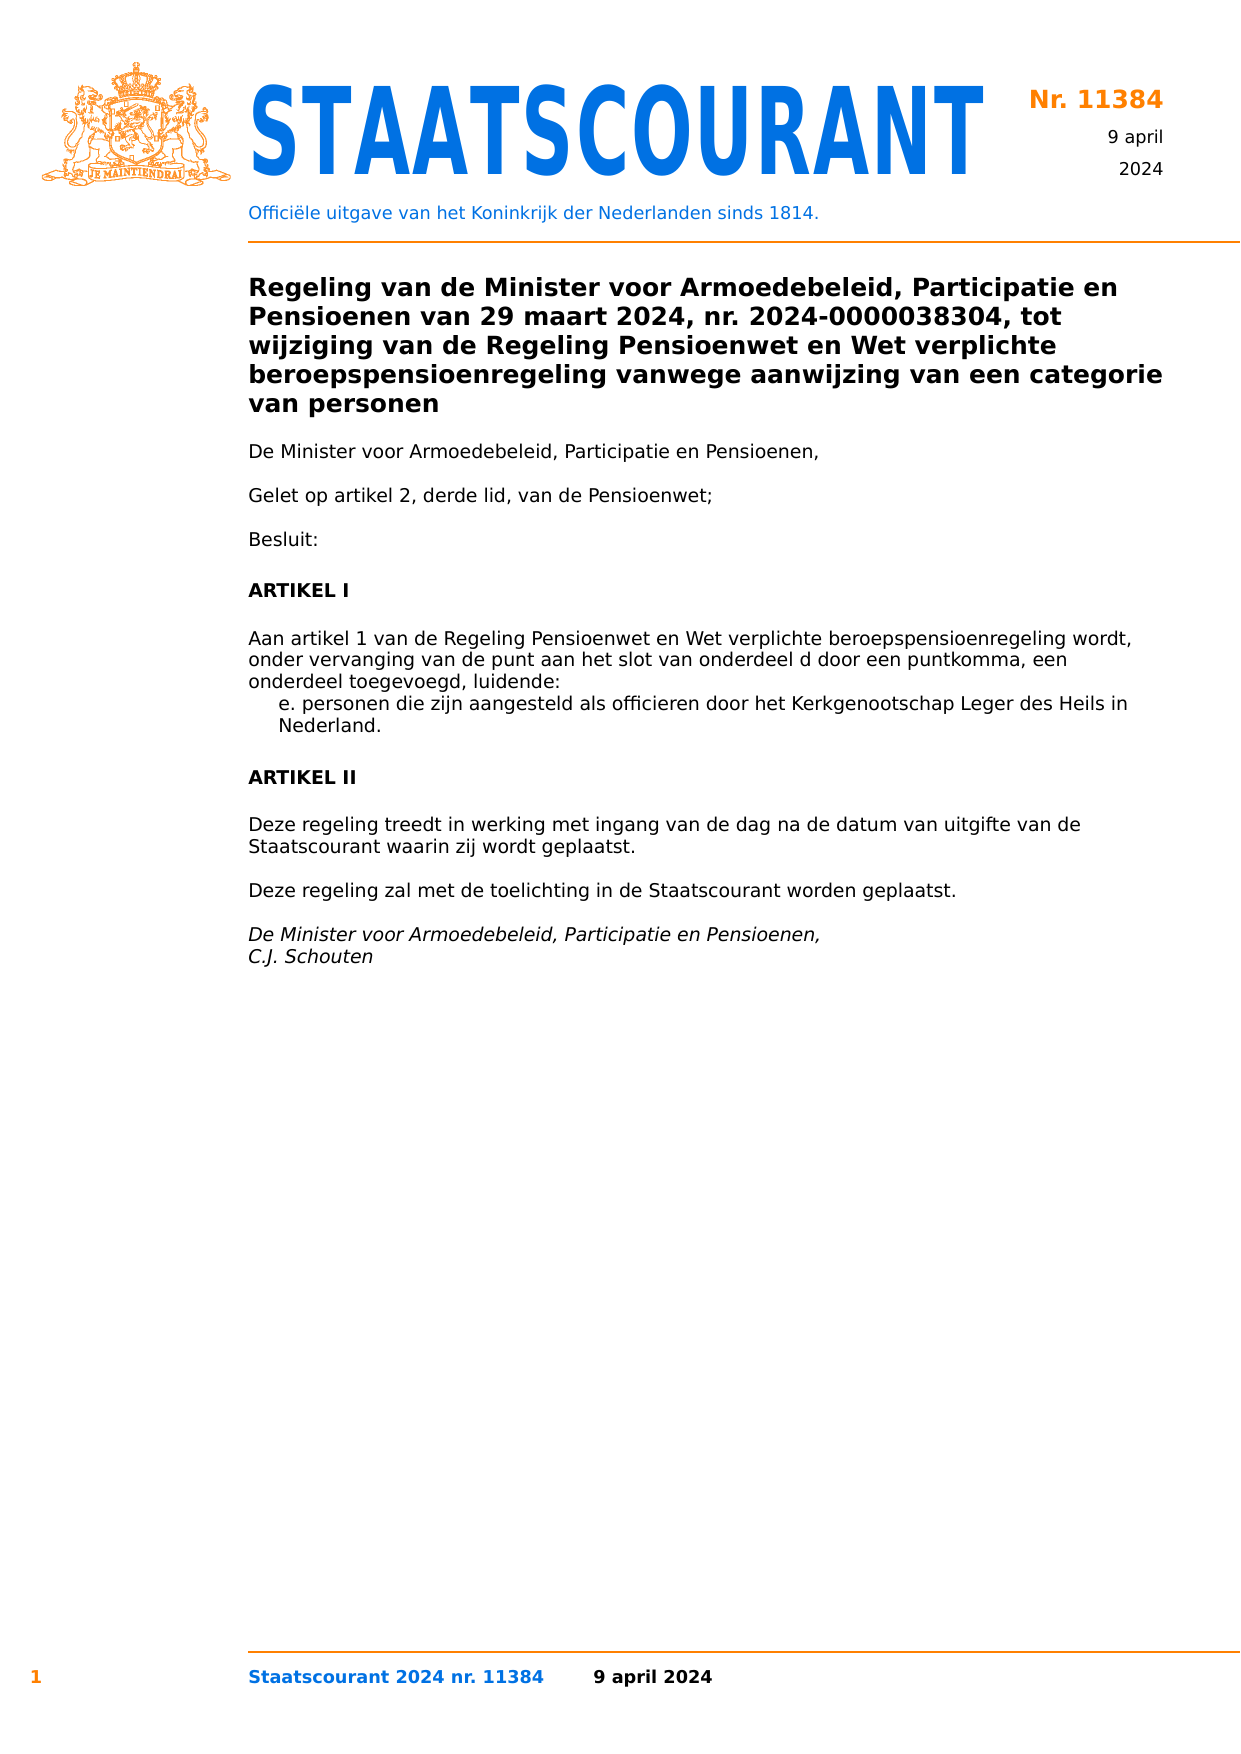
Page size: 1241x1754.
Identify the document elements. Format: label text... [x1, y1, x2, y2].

table_cell 9 april [998, 121, 1240, 153]
text e. personen die zijn aangesteld als officieren door het Kerkgenootschap Leger des Heils in Nederland. [278, 693, 1163, 737]
table_header STAATSCOURANT [248, 62, 998, 203]
picture [41, 62, 231, 186]
text De Minister voor Armoedebeleid, Participatie en Pensioenen, C.J. Schouten [248, 924, 1163, 968]
subtitle ARTIKEL I [248, 580, 1163, 602]
subtitle Regeling van de Minister voor Armoedebeleid, Participatie en Pensioenen van 29 maart 2024, nr. 2024-0000038304, tot wijziging van de Regeling Pensioenwet en Wet verplichte beroepspensioenregeling vanwege aanwijzing van een categorie van personen [248, 273, 1163, 419]
text De Minister voor Armoedebeleid, Participatie en Pensioenen, [248, 441, 1163, 463]
table_cell Officiële uitgave van het Koninkrijk der Nederlanden sinds 1814. [248, 203, 1240, 241]
table_cell 2024 [998, 153, 1240, 203]
table_header [25, 62, 248, 241]
text Besluit: [248, 528, 1163, 550]
text Deze regeling zal met de toelichting in de Staatscourant worden geplaatst. [248, 880, 1163, 902]
subtitle ARTIKEL II [248, 767, 1163, 789]
text Gelet op artikel 2, derde lid, van de Pensioenwet; [248, 484, 1163, 507]
table_header Nr. 11384 [998, 62, 1240, 121]
text Aan artikel 1 van de Regeling Pensioenwet en Wet verplichte beroepspensioenregeling wordt, onder vervanging van de punt aan het slot van onderdeel d door een puntkomma, een onderdeel toegevoegd, luidende: [248, 627, 1163, 693]
text Deze regeling treedt in werking met ingang van de dag na de datum van uitgifte van de Staatscourant waarin zij wordt geplaatst. [248, 814, 1163, 858]
